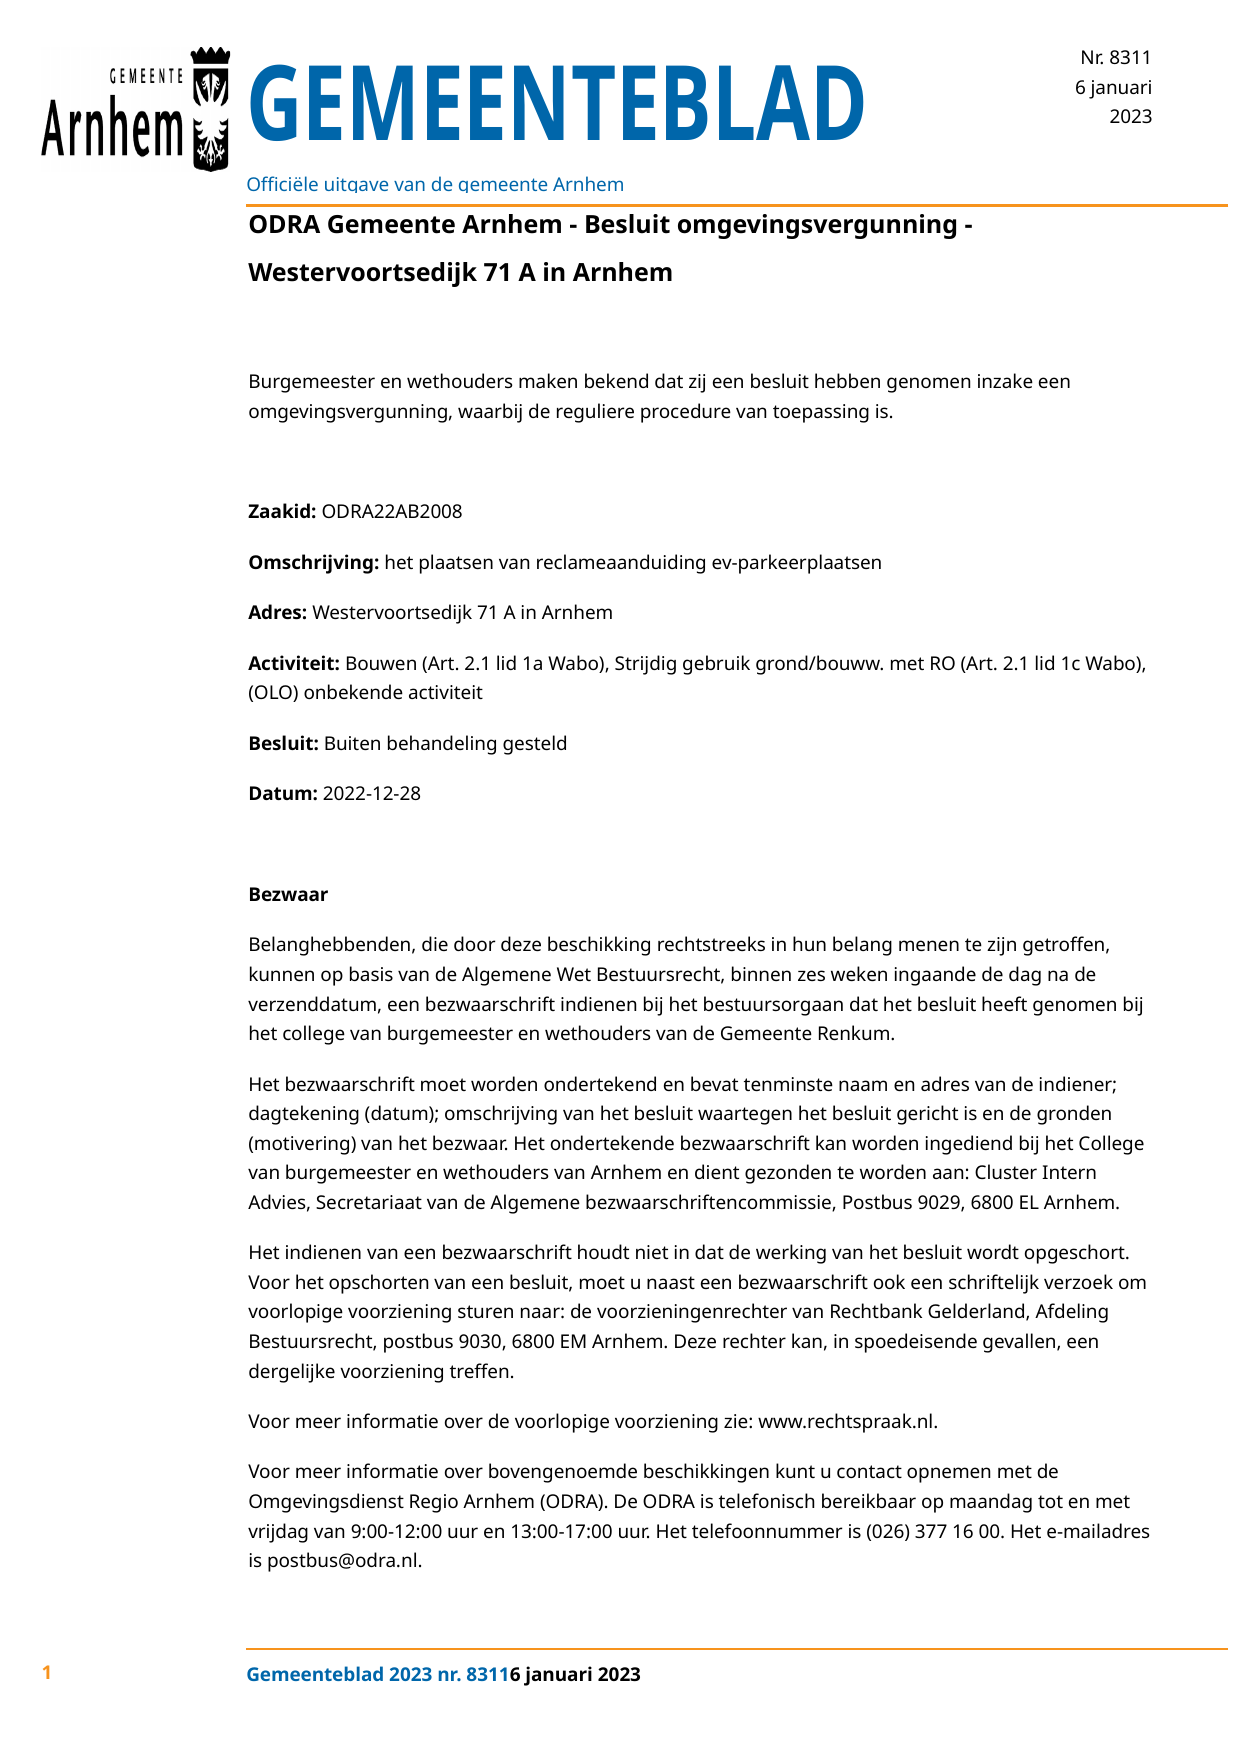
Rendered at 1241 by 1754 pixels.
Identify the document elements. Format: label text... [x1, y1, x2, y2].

text Adres: Westervoortsedijk 71 A in Arnhem [248, 599, 1152, 625]
text Zaakid: ODRA22AB2008 [248, 499, 1152, 524]
text ODRA Gemeente Arnhem - Besluit omgevingsvergunning - Westervoortsedijk 71 A in Arnhem [248, 207, 1152, 288]
text Bezwaar [248, 881, 1152, 907]
text Voor meer informatie over de voorlopige voorziening zie: www.rechtspraak.nl. [248, 1408, 1152, 1434]
text Datum: 2022-12-28 [248, 780, 1152, 806]
text Burgemeester en wethouders maken bekend dat zij een besluit hebben genomen inzake een omgevingsvergunning, waarbij de reguliere procedure van toepassing is. [248, 368, 1152, 424]
text Besluit: Buiten behandeling gesteld [248, 730, 1152, 756]
text Activiteit: Bouwen (Art. 2.1 lid 1a Wabo), Strijdig gebruik grond/bouww. met RO (Art. 2.1 lid 1c Wabo), (OLO) onbekende activiteit [248, 650, 1152, 705]
text Omschrijving: het plaatsen van reclameaanduiding ev-parkeerplaatsen [248, 549, 1152, 575]
text Belanghebbenden, die door deze beschikking rechtstreeks in hun belang menen te zijn getroffen, kunnen op basis van de Algemene Wet Bestuursrecht, binnen zes weken ingaande de dag na de verzenddatum, een bezwaarschrift indienen bij het bestuursorgaan dat het besluit heeft genomen bij het college van burgemeester en wethouders van de Gemeente Renkum. [248, 932, 1152, 1046]
text Het bezwaarschrift moet worden ondertekend en bevat tenminste naam en adres van de indiener; dagtekening (datum); omschrijving van het besluit waartegen het besluit gericht is en de gronden (motivering) van het bezwaar. Het ondertekende bezwaarschrift kan worden ingediend bij het College van burgemeester en wethouders van Arnhem en dient gezonden te worden aan: Cluster Intern Advies, Secretariaat van de Algemene bezwaarschriftencommissie, Postbus 9029, 6800 EL Arnhem. [248, 1071, 1152, 1215]
text Het indienen van een bezwaarschrift houdt niet in dat de werking van het besluit wordt opgeschort. Voor het opschorten van een besluit, moet u naast een bezwaarschrift ook een schriftelijk verzoek om voorlopige voorziening sturen naar: de voorzieningenrechter van Rechtbank Gelderland, Afdeling Bestuursrecht, postbus 9030, 6800 EM Arnhem. Deze rechter kan, in spoedeisende gevallen, een dergelijke voorziening treffen. [248, 1239, 1152, 1384]
picture [41, 47, 231, 172]
text Voor meer informatie over bovengenoemde beschikkingen kunt u contact opnemen met de Omgevingsdienst Regio Arnhem (ODRA). De ODRA is telefonisch bereikbaar op maandag tot en met vrijdag van 9:00-12:00 uur en 13:00-17:00 uur. Het telefoonnummer is (026) 377 16 00. Het e-mailadres is postbus@odra.nl. [248, 1459, 1152, 1573]
